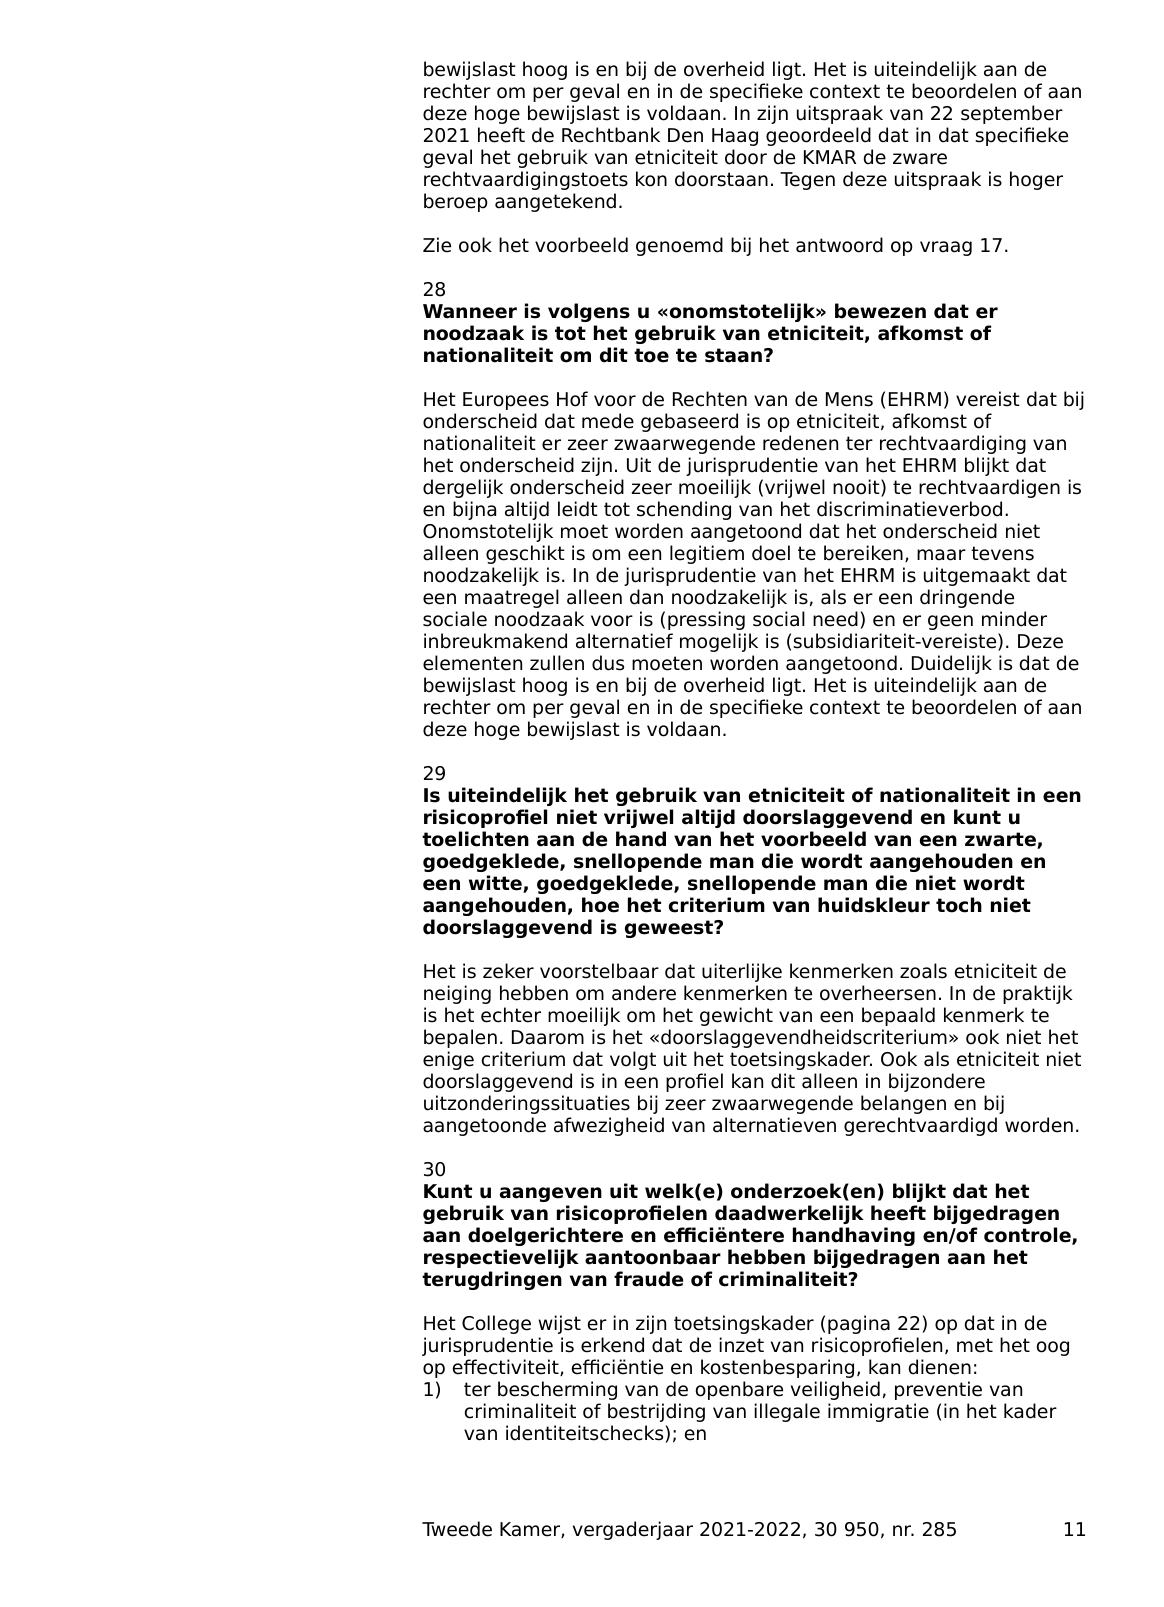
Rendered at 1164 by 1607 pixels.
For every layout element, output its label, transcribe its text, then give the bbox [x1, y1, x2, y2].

text 29 [422, 763, 1087, 785]
text Wanneer is volgens u «onomstotelijk» bewezen dat er noodzaak is tot het gebruik van etniciteit, afkomst of nationaliteit om dit toe te staan? [422, 301, 1087, 367]
text bewijslast hoog is en bij de overheid ligt. Het is uiteindelijk aan de rechter om per geval en in de specifieke context te beoordelen of aan deze hoge bewijslast is voldaan. In zijn uitspraak van 22 september 2021 heeft de Rechtbank Den Haag geoordeeld dat in dat specifieke geval het gebruik van etniciteit door de KMAR de zware rechtvaardigingstoets kon doorstaan. Tegen deze uitspraak is hoger beroep aangetekend. [422, 59, 1087, 213]
text Het College wijst er in zijn toetsingskader (pagina 22) op dat in de jurisprudentie is erkend dat de inzet van risicoprofielen, met het oog op effectiviteit, efficiëntie en kostenbesparing, kan dienen: [422, 1313, 1087, 1379]
text 28 [422, 279, 1087, 301]
text 1) ter bescherming van de openbare veiligheid, preventie van criminaliteit of bestrijding van illegale immigratie (in het kader van identiteitschecks); en [422, 1379, 1087, 1445]
text 30 [422, 1159, 1087, 1181]
text Het Europees Hof voor de Rechten van de Mens (EHRM) vereist dat bij onderscheid dat mede gebaseerd is op etniciteit, afkomst of nationaliteit er zeer zwaarwegende redenen ter rechtvaardiging van het onderscheid zijn. Uit de jurisprudentie van het EHRM blijkt dat dergelijk onderscheid zeer moeilijk (vrijwel nooit) te rechtvaardigen is en bijna altijd leidt tot schending van het discriminatieverbod. Onomstotelijk moet worden aangetoond dat het onderscheid niet alleen geschikt is om een legitiem doel te bereiken, maar tevens noodzakelijk is. In de jurisprudentie van het EHRM is uitgemaakt dat een maatregel alleen dan noodzakelijk is, als er een dringende sociale noodzaak voor is (pressing social need) en er geen minder inbreukmakend alternatief mogelijk is (subsidiariteit-vereiste). Deze elementen zullen dus moeten worden aangetoond. Duidelijk is dat de bewijslast hoog is en bij de overheid ligt. Het is uiteindelijk aan de rechter om per geval en in de specifieke context te beoordelen of aan deze hoge bewijslast is voldaan. [422, 389, 1087, 741]
text Is uiteindelijk het gebruik van etniciteit of nationaliteit in een risicoprofiel niet vrijwel altijd doorslaggevend en kunt u toelichten aan de hand van het voorbeeld van een zwarte, goedgeklede, snellopende man die wordt aangehouden en een witte, goedgeklede, snellopende man die niet wordt aangehouden, hoe het criterium van huidskleur toch niet doorslaggevend is geweest? [422, 785, 1087, 939]
text Zie ook het voorbeeld genoemd bij het antwoord op vraag 17. [422, 235, 1087, 257]
text Kunt u aangeven uit welk(e) onderzoek(en) blijkt dat het gebruik van risicoprofielen daadwerkelijk heeft bijgedragen aan doelgerichtere en efficiëntere handhaving en/of controle, respectievelijk aantoonbaar hebben bijgedragen aan het terugdringen van fraude of criminaliteit? [422, 1181, 1087, 1291]
text Het is zeker voorstelbaar dat uiterlijke kenmerken zoals etniciteit de neiging hebben om andere kenmerken te overheersen. In de praktijk is het echter moeilijk om het gewicht van een bepaald kenmerk te bepalen. Daarom is het «doorslaggevendheidscriterium» ook niet het enige criterium dat volgt uit het toetsingskader. Ook als etniciteit niet doorslaggevend is in een profiel kan dit alleen in bijzondere uitzonderingssituaties bij zeer zwaarwegende belangen en bij aangetoonde afwezigheid van alternatieven gerechtvaardigd worden. [422, 961, 1087, 1137]
